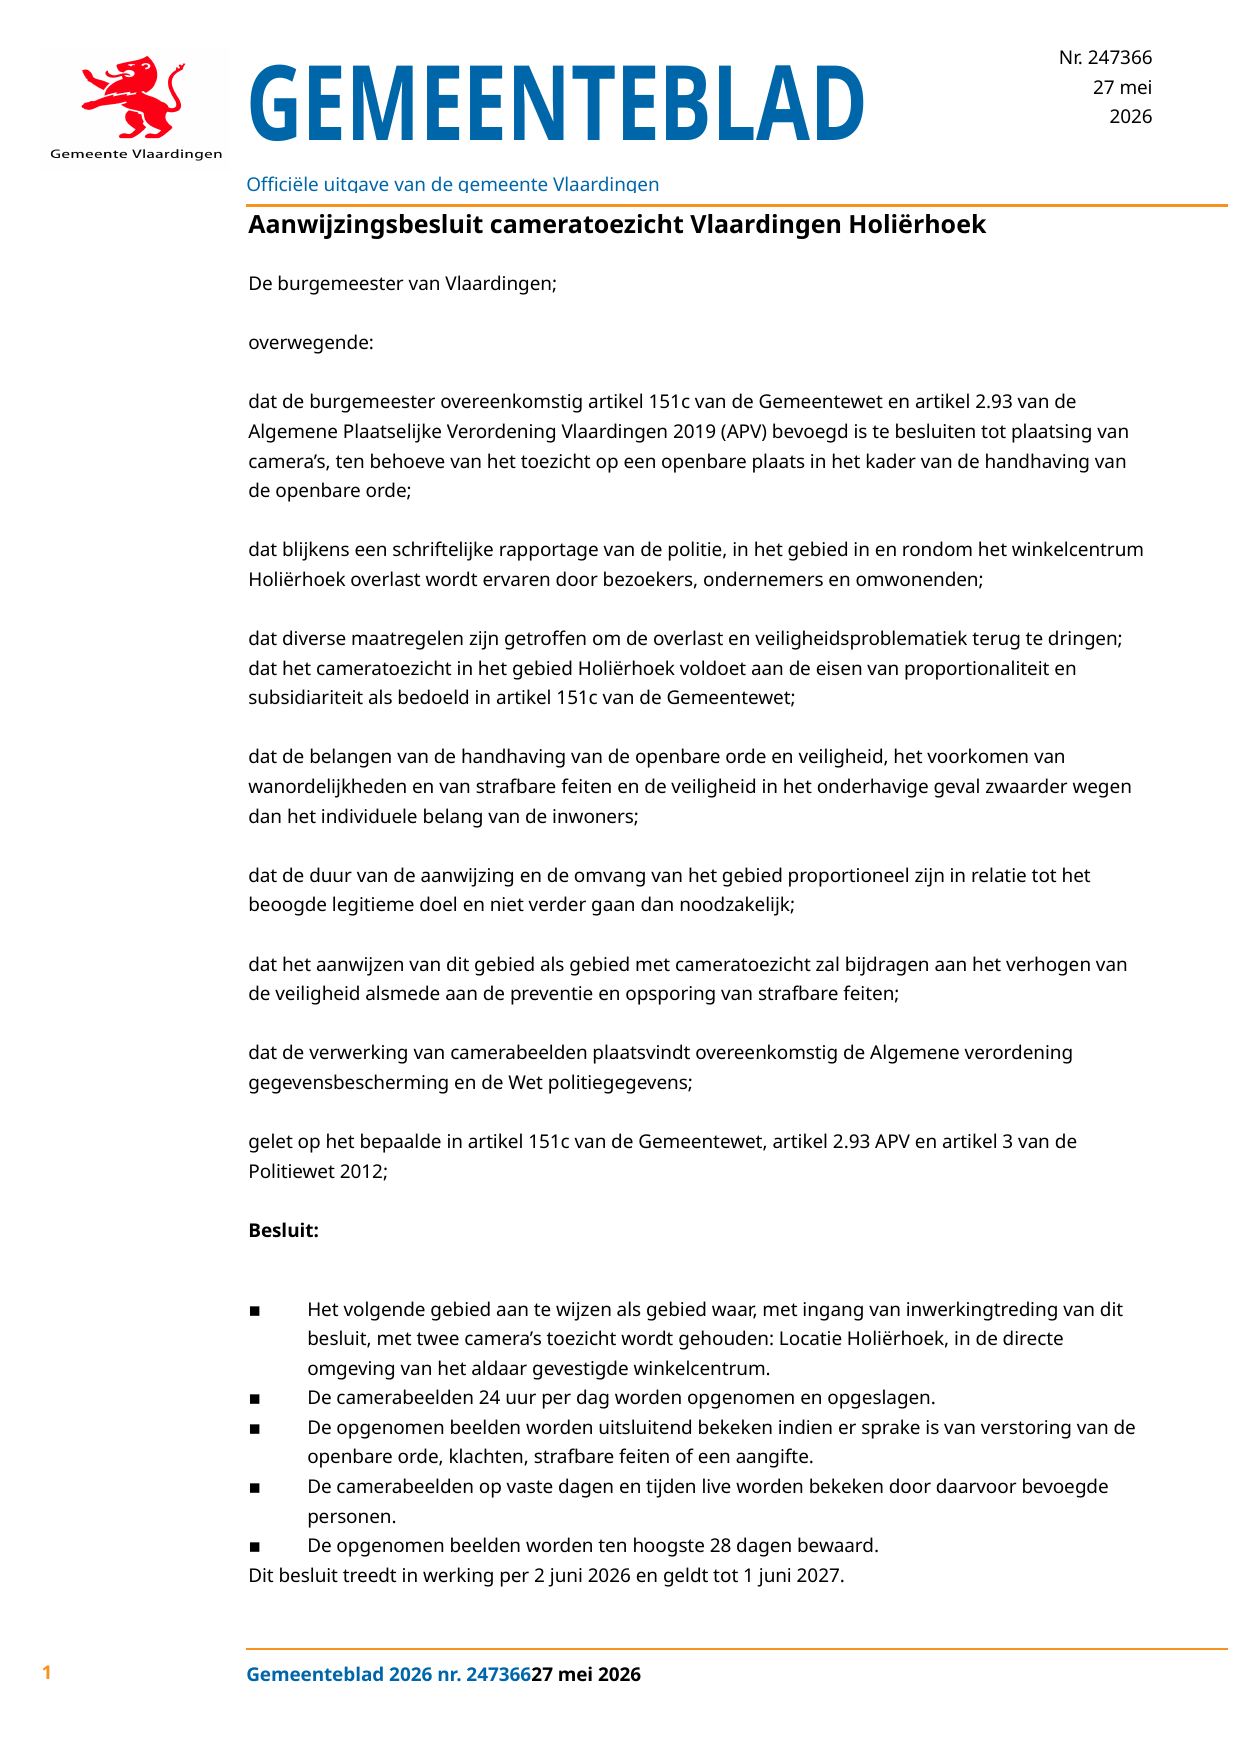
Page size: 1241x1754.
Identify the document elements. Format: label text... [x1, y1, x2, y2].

text dat diverse maatregelen zijn getroffen om de overlast en veiligheidsproblematiek terug te dringen; [248, 625, 1152, 651]
list Het volgende gebied aan te wijzen als gebied waar, met ingang van inwerkingtreding van dit besluit, met twee camera’s toezicht wordt gehouden: Locatie Holiërhoek, in de directe omgeving van het aldaar gevestigde winkelcentrum. [248, 1296, 1152, 1381]
text overwegende: [248, 329, 1152, 355]
text dat de burgemeester overeenkomstig artikel 151c van de Gemeentewet en artikel 2.93 van de Algemene Plaatselijke Verordening Vlaardingen 2019 (APV) bevoegd is te besluiten tot plaatsing van camera’s, ten behoeve van het toezicht op een openbare plaats in het kader van de handhaving van de openbare orde; [248, 389, 1152, 503]
list De opgenomen beelden worden uitsluitend bekeken indien er sprake is van verstoring van de openbare orde, klachten, strafbare feiten of een aangifte. [248, 1414, 1152, 1469]
text dat de verwerking van camerabeelden plaatsvindt overeenkomstig de Algemene verordening gegevensbescherming en de Wet politiegegevens; [248, 1039, 1152, 1095]
text dat de duur van de aanwijzing en de omvang van het gebied proportioneel zijn in relatie tot het beoogde legitieme doel en niet verder gaan dan noodzakelijk; [248, 862, 1152, 917]
text Besluit: [248, 1217, 1152, 1243]
text De burgemeester van Vlaardingen; [248, 270, 1152, 296]
text dat de belangen van de handhaving van de openbare orde en veiligheid, het voorkomen van wanordelijkheden en van strafbare feiten en de veiligheid in het onderhavige geval zwaarder wegen dan het individuele belang van de inwoners; [248, 744, 1152, 828]
list De opgenomen beelden worden ten hoogste 28 dagen bewaard. [248, 1532, 1152, 1558]
text Aanwijzingsbesluit cameratoezicht Vlaardingen Holiërhoek [248, 207, 1152, 241]
text Dit besluit treedt in werking per 2 juni 2026 en geldt tot 1 juni 2027. [248, 1562, 1152, 1588]
text dat het cameratoezicht in het gebied Holiërhoek voldoet aan de eisen van proportionaliteit en subsidiariteit als bedoeld in artikel 151c van de Gemeentewet; [248, 655, 1152, 710]
list De camerabeelden op vaste dagen en tijden live worden bekeken door daarvoor bevoegde personen. [248, 1473, 1152, 1529]
list De camerabeelden 24 uur per dag worden opgenomen en opgeslagen. [248, 1384, 1152, 1410]
text gelet op het bepaalde in artikel 151c van de Gemeentewet, artikel 2.93 APV en artikel 3 van de Politiewet 2012; [248, 1128, 1152, 1183]
text dat het aanwijzen van dit gebied als gebied met cameratoezicht zal bijdragen aan het verhogen van de veiligheid alsmede aan de preventie en opsporing van strafbare feiten; [248, 951, 1152, 1006]
text dat blijkens een schriftelijke rapportage van de politie, in het gebied in en rondom het winkelcentrum Holiërhoek overlast wordt ervaren door bezoekers, ondernemers en omwonenden; [248, 537, 1152, 592]
picture [41, 47, 231, 172]
